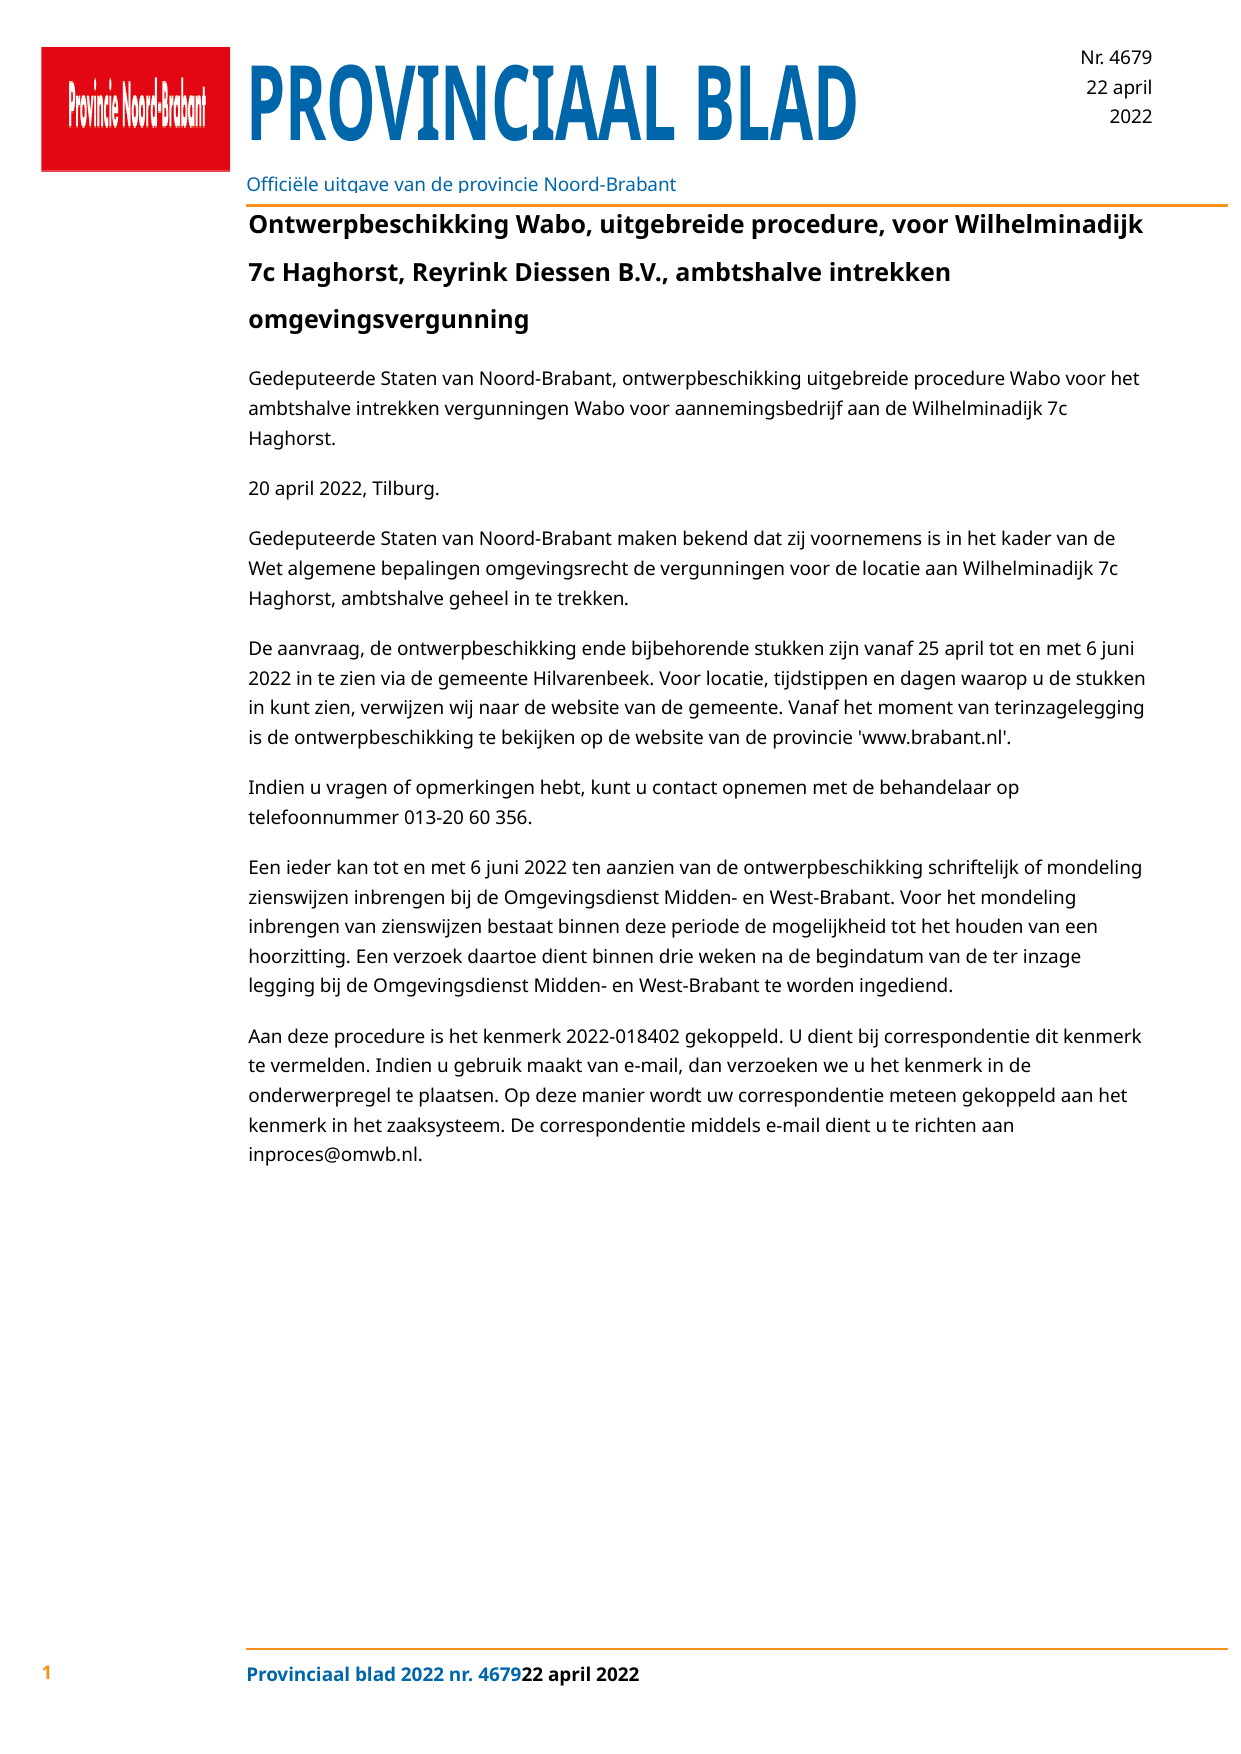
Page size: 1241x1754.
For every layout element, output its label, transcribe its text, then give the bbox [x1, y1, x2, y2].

text 20 april 2022, Tilburg. [248, 475, 1152, 501]
text Een ieder kan tot en met 6 juni 2022 ten aanzien van de ontwerpbeschikking schriftelijk of mondeling zienswijzen inbrengen bij de Omgevingsdienst Midden- en West-Brabant. Voor het mondeling inbrengen van zienswijzen bestaat binnen deze periode de mogelijkheid tot het houden van een hoorzitting. Een verzoek daartoe dient binnen drie weken na de begindatum van de ter inzage legging bij de Omgevingsdienst Midden- en West-Brabant te worden ingediend. [248, 854, 1152, 998]
text Gedeputeerde Staten van Noord-Brabant maken bekend dat zij voornemens is in het kader van de Wet algemene bepalingen omgevingsrecht de vergunningen voor de locatie aan Wilhelminadijk 7c Haghorst, ambtshalve geheel in te trekken. [248, 526, 1152, 610]
text Indien u vragen of opmerkingen hebt, kunt u contact opnemen met de behandelaar op telefoonnummer 013-20 60 356. [248, 774, 1152, 829]
text Gedeputeerde Staten van Noord-Brabant, ontwerpbeschikking uitgebreide procedure Wabo voor het ambtshalve intrekken vergunningen Wabo voor aannemingsbedrijf aan de Wilhelminadijk 7c Haghorst. [248, 366, 1152, 450]
text Ontwerpbeschikking Wabo, uitgebreide procedure, voor Wilhelminadijk 7c Haghorst, Reyrink Diessen B.V., ambtshalve intrekken omgevingsvergunning [248, 207, 1152, 336]
text Aan deze procedure is het kenmerk 2022-018402 gekoppeld. U dient bij correspondentie dit kenmerk te vermelden. Indien u gebruik maakt van e-mail, dan verzoeken we u het kenmerk in de onderwerpregel te plaatsen. Op deze manier wordt uw correspondentie meteen gekoppeld aan het kenmerk in het zaaksysteem. De correspondentie middels e-mail dient u te richten aan inproces@omwb.nl. [248, 1023, 1152, 1167]
picture [41, 47, 231, 172]
text De aanvraag, de ontwerpbeschikking ende bijbehorende stukken zijn vanaf 25 april tot en met 6 juni 2022 in te zien via de gemeente Hilvarenbeek. Voor locatie, tijdstippen en dagen waarop u de stukken in kunt zien, verwijzen wij naar de website van de gemeente. Vanaf het moment van terinzagelegging is de ontwerpbeschikking te bekijken op de website van de provincie 'www.brabant.nl'. [248, 635, 1152, 749]
